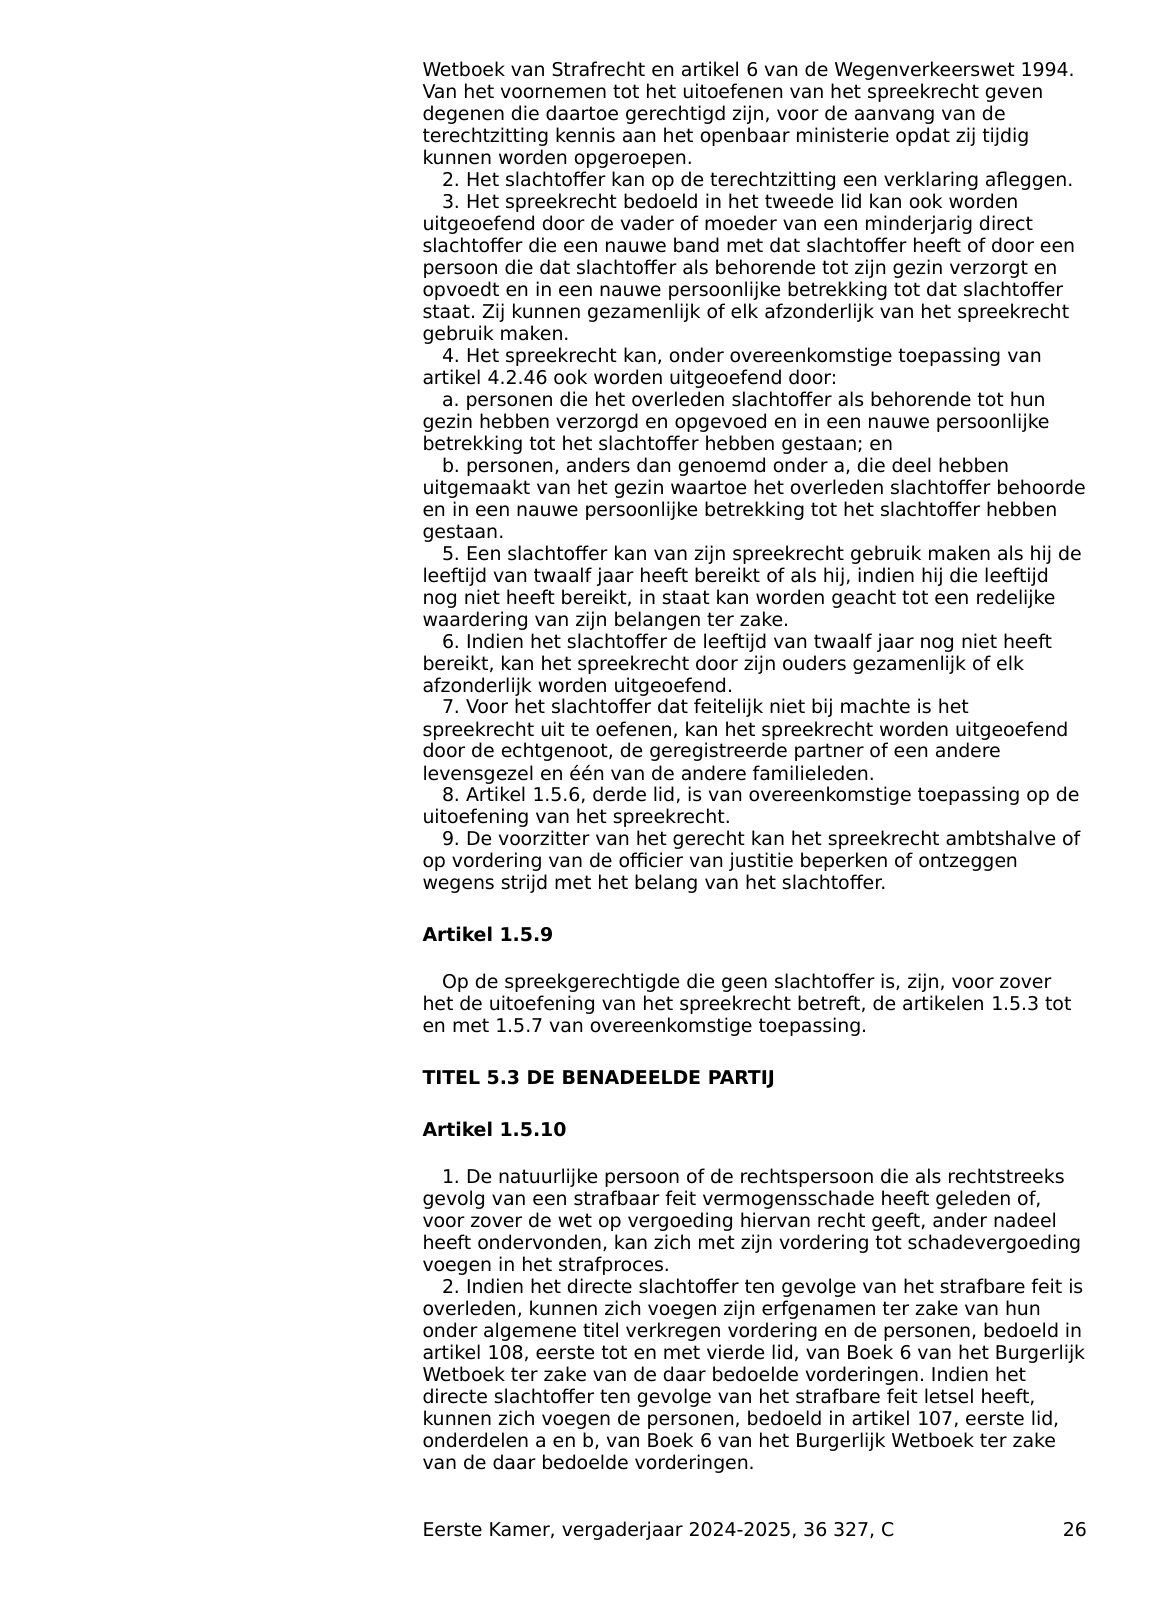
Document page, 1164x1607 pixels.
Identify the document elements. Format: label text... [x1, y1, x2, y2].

subtitle Artikel 1.5.10 [422, 1119, 1087, 1141]
text 4. Het spreekrecht kan, onder overeenkomstige toepassing van artikel 4.2.46 ook worden uitgeoefend door: [422, 345, 1087, 389]
text Wetboek van Strafrecht en artikel 6 van de Wegenverkeerswet 1994. Van het voornemen tot het uitoefenen van het spreekrecht geven degenen die daartoe gerechtigd zijn, voor de aanvang van de terechtzitting kennis aan het openbaar ministerie opdat zij tijdig kunnen worden opgeroepen. [422, 59, 1087, 169]
text 9. De voorzitter van het gerecht kan het spreekrecht ambtshalve of op vordering van de officier van justitie beperken of ontzeggen wegens strijd met het belang van het slachtoffer. [422, 828, 1087, 894]
text 5. Een slachtoffer kan van zijn spreekrecht gebruik maken als hij de leeftijd van twaalf jaar heeft bereikt of als hij, indien hij die leeftijd nog niet heeft bereikt, in staat kan worden geacht tot een redelijke waardering van zijn belangen ter zake. [422, 543, 1087, 631]
text 1. De natuurlijke persoon of de rechtspersoon die als rechtstreeks gevolg van een strafbaar feit vermogensschade heeft geleden of, voor zover de wet op vergoeding hiervan recht geeft, ander nadeel heeft ondervonden, kan zich met zijn vordering tot schadevergoeding voegen in het strafproces. [422, 1166, 1087, 1276]
text b. personen, anders dan genoemd onder a, die deel hebben uitgemaakt van het gezin waartoe het overleden slachtoffer behoorde en in een nauwe persoonlijke betrekking tot het slachtoffer hebben gestaan. [422, 455, 1087, 543]
subtitle Artikel 1.5.9 [422, 924, 1087, 946]
text 8. Artikel 1.5.6, derde lid, is van overeenkomstige toepassing op de uitoefening van het spreekrecht. [422, 784, 1087, 828]
text 6. Indien het slachtoffer de leeftijd van twaalf jaar nog niet heeft bereikt, kan het spreekrecht door zijn ouders gezamenlijk of elk afzonderlijk worden uitgeoefend. [422, 631, 1087, 696]
text 2. Het slachtoffer kan op de terechtzitting een verklaring afleggen. [422, 169, 1087, 191]
text Op de spreekgerechtigde die geen slachtoffer is, zijn, voor zover het de uitoefening van het spreekrecht betreft, de artikelen 1.5.3 tot en met 1.5.7 van overeenkomstige toepassing. [422, 971, 1087, 1037]
text 2. Indien het directe slachtoffer ten gevolge van het strafbare feit is overleden, kunnen zich voegen zijn erfgenamen ter zake van hun onder algemene titel verkregen vordering en de personen, bedoeld in artikel 108, eerste tot en met vierde lid, van Boek 6 van het Burgerlijk Wetboek ter zake van de daar bedoelde vorderingen. Indien het directe slachtoffer ten gevolge van het strafbare feit letsel heeft, kunnen zich voegen de personen, bedoeld in artikel 107, eerste lid, onderdelen a en b, van Boek 6 van het Burgerlijk Wetboek ter zake van de daar bedoelde vorderingen. [422, 1276, 1087, 1474]
text 3. Het spreekrecht bedoeld in het tweede lid kan ook worden uitgeoefend door de vader of moeder van een minderjarig direct slachtoffer die een nauwe band met dat slachtoffer heeft of door een persoon die dat slachtoffer als behorende tot zijn gezin verzorgt en opvoedt en in een nauwe persoonlijke betrekking tot dat slachtoffer staat. Zij kunnen gezamenlijk of elk afzonderlijk van het spreekrecht gebruik maken. [422, 191, 1087, 345]
text 7. Voor het slachtoffer dat feitelijk niet bij machte is het spreekrecht uit te oefenen, kan het spreekrecht worden uitgeoefend door de echtgenoot, de geregistreerde partner of een andere levensgezel en één van de andere familieleden. [422, 696, 1087, 784]
subtitle TITEL 5.3 DE BENADEELDE PARTIJ [422, 1067, 1087, 1089]
text a. personen die het overleden slachtoffer als behorende tot hun gezin hebben verzorgd en opgevoed en in een nauwe persoonlijke betrekking tot het slachtoffer hebben gestaan; en [422, 389, 1087, 455]
